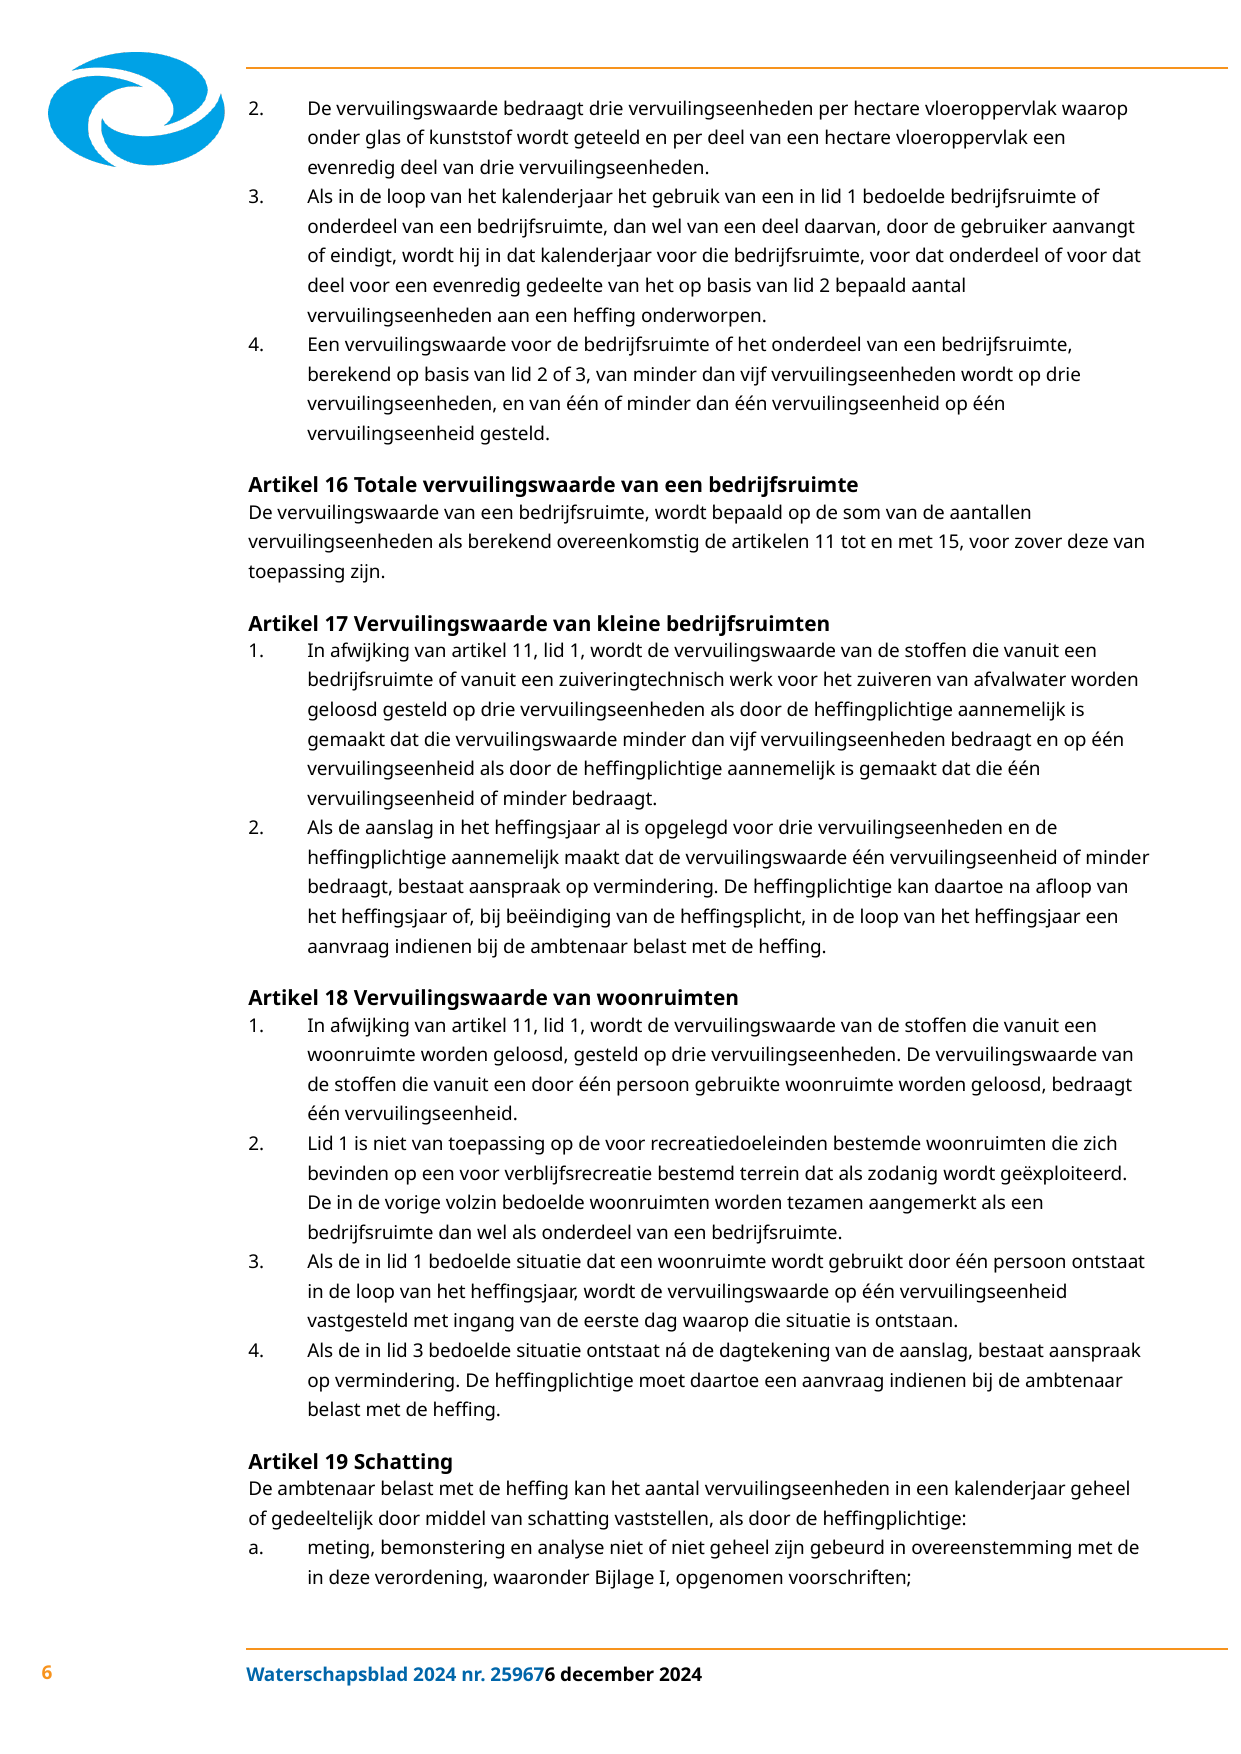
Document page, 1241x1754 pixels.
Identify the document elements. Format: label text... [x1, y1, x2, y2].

list In afwijking van artikel 11, lid 1, wordt de vervuilingswaarde van de stoffen die vanuit een bedrijfsruimte of vanuit een zuiveringtechnisch werk voor het zuiveren van afvalwater worden geloosd gesteld op drie vervuilingseenheden als door de heffingplichtige aannemelijk is gemaakt dat die vervuilingswaarde minder dan vijf vervuilingseenheden bedraagt en op één vervuilingseenheid als door de heffingplichtige aannemelijk is gemaakt dat die één vervuilingseenheid of minder bedraagt. [248, 637, 1152, 811]
list De vervuilingswaarde bedraagt drie vervuilingseenheden per hectare vloeroppervlak waarop onder glas of kunststof wordt geteeld en per deel van een hectare vloeroppervlak een evenredig deel van drie vervuilingseenheden. [248, 95, 1152, 180]
text De ambtenaar belast met de heffing kan het aantal vervuilingseenheden in een kalenderjaar geheel of gedeeltelijk door middel van schatting vaststellen, als door de heffingplichtige: [248, 1475, 1152, 1531]
list Als de in lid 3 bedoelde situatie ontstaat ná de dagtekening van de aanslag, bestaat aanspraak op vermindering. De heffingplichtige moet daartoe een aanvraag indienen bij de ambtenaar belast met de heffing. [248, 1337, 1152, 1422]
text De vervuilingswaarde van een bedrijfsruimte, wordt bepaald op de som van de aantallen vervuilingseenheden als berekend overeenkomstig de artikelen 11 tot en met 15, voor zover deze van toepassing zijn. [248, 499, 1152, 584]
picture [41, 47, 231, 172]
list In afwijking van artikel 11, lid 1, wordt de vervuilingswaarde van de stoffen die vanuit een woonruimte worden geloosd, gesteld op drie vervuilingseenheden. De vervuilingswaarde van de stoffen die vanuit een door één persoon gebruikte woonruimte worden geloosd, bedraagt één vervuilingseenheid. [248, 1012, 1152, 1126]
list Als de in lid 1 bedoelde situatie dat een woonruimte wordt gebruikt door één persoon ontstaat in de loop van het heffingsjaar, wordt de vervuilingswaarde op één vervuilingseenheid vastgesteld met ingang van de eerste dag waarop die situatie is ontstaan. [248, 1248, 1152, 1333]
list Als in de loop van het kalenderjaar het gebruik van een in lid 1 bedoelde bedrijfsruimte of onderdeel van een bedrijfsruimte, dan wel van een deel daarvan, door de gebruiker aanvangt of eindigt, wordt hij in dat kalenderjaar voor die bedrijfsruimte, voor dat onderdeel of voor dat deel voor een evenredig gedeelte van het op basis van lid 2 bepaald aantal vervuilingseenheden aan een heffing onderworpen. [248, 183, 1152, 328]
list Een vervuilingswaarde voor de bedrijfsruimte of het onderdeel van een bedrijfsruimte, berekend op basis van lid 2 of 3, van minder dan vijf vervuilingseenheden wordt op drie vervuilingseenheden, en van één of minder dan één vervuilingseenheid op één vervuilingseenheid gesteld. [248, 331, 1152, 446]
list meting, bemonstering en analyse niet of niet geheel zijn gebeurd in overeenstemming met de in deze verordening, waaronder Bijlage I, opgenomen voorschriften; [248, 1534, 1152, 1590]
text Artikel 16 Totale vervuilingswaarde van een bedrijfsruimte [248, 471, 1152, 499]
list Als de aanslag in het heffingsjaar al is opgelegd voor drie vervuilingseenheden en de heffingplichtige aannemelijk maakt dat de vervuilingswaarde één vervuilingseenheid of minder bedraagt, bestaat aanspraak op vermindering. De heffingplichtige kan daartoe na afloop van het heffingsjaar of, bij beëindiging van de heffingsplicht, in de loop van het heffingsjaar een aanvraag indienen bij de ambtenaar belast met de heffing. [248, 814, 1152, 959]
text Artikel 18 Vervuilingswaarde van woonruimten [248, 983, 1152, 1012]
text Artikel 17 Vervuilingswaarde van kleine bedrijfsruimten [248, 609, 1152, 637]
list Lid 1 is niet van toepassing op de voor recreatiedoeleinden bestemde woonruimten die zich bevinden op een voor verblijfsrecreatie bestemd terrein dat als zodanig wordt geëxploiteerd. De in de vorige volzin bedoelde woonruimten worden tezamen aangemerkt als een bedrijfsruimte dan wel als onderdeel van een bedrijfsruimte. [248, 1130, 1152, 1244]
text Artikel 19 Schatting [248, 1447, 1152, 1475]
